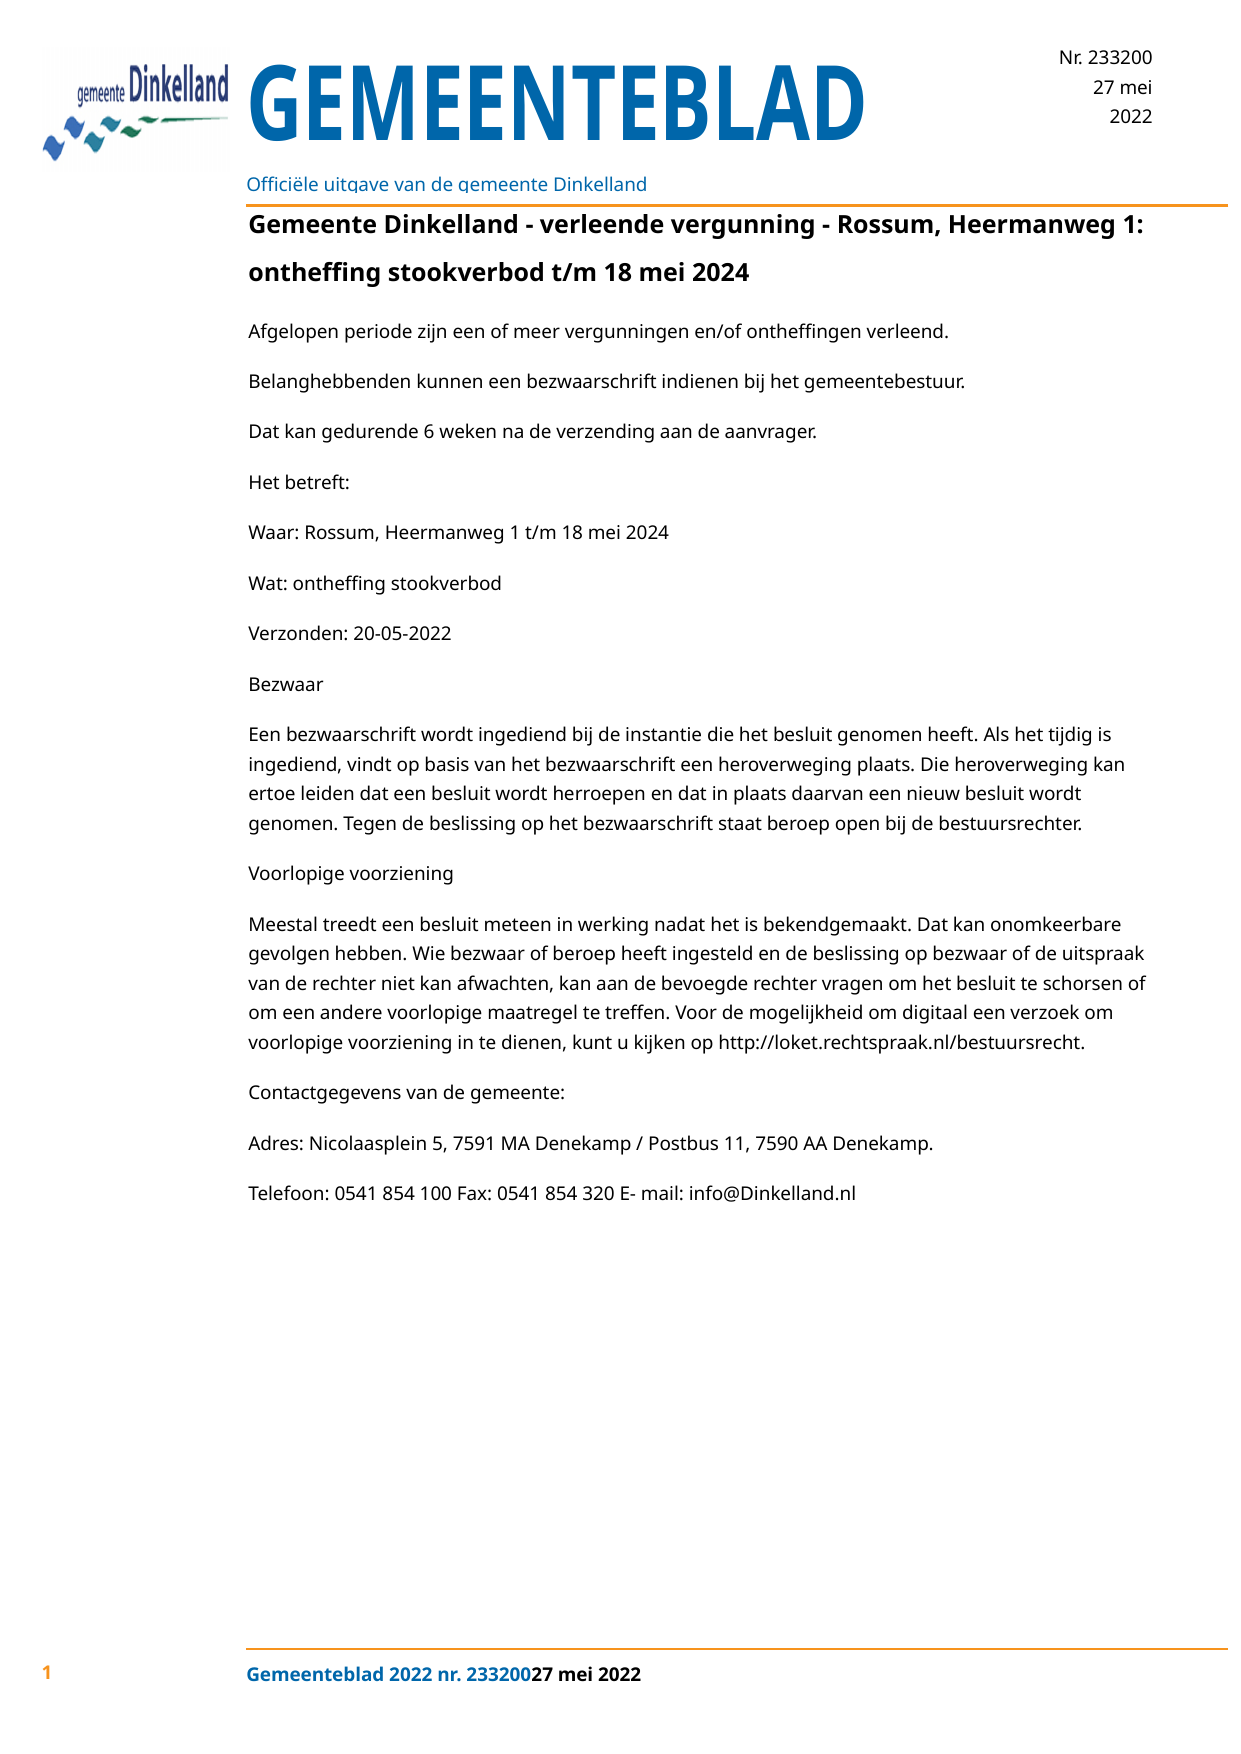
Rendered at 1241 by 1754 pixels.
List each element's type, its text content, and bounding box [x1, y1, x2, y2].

picture [41, 47, 231, 172]
text Waar: Rossum, Heermanweg 1 t/m 18 mei 2024 [248, 519, 1152, 545]
text Wat: ontheffing stookverbod [248, 570, 1152, 596]
text Gemeente Dinkelland - verleende vergunning - Rossum, Heermanweg 1: ontheffing stookverbod t/m 18 mei 2024 [248, 207, 1152, 288]
text Voorlopige voorziening [248, 860, 1152, 886]
text Contactgegevens van de gemeente: [248, 1079, 1152, 1105]
text Telefoon: 0541 854 100 Fax: 0541 854 320 E- mail: info@Dinkelland.nl [248, 1180, 1152, 1206]
text Adres: Nicolaasplein 5, 7591 MA Denekamp / Postbus 11, 7590 AA Denekamp. [248, 1130, 1152, 1156]
text Het betreft: [248, 469, 1152, 495]
text Een bezwaarschrift wordt ingediend bij de instantie die het besluit genomen heeft. Als het tijdig is ingediend, vindt op basis van het bezwaarschrift een heroverweging plaats. Die heroverweging kan ertoe leiden dat een besluit wordt herroepen en dat in plaats daarvan een nieuw besluit wordt genomen. Tegen de beslissing op het bezwaarschrift staat beroep open bij de bestuursrechter. [248, 721, 1152, 836]
text Afgelopen periode zijn een of meer vergunningen en/of ontheffingen verleend. [248, 318, 1152, 344]
text Dat kan gedurende 6 weken na de verzending aan de aanvrager. [248, 419, 1152, 444]
text Meestal treedt een besluit meteen in werking nadat het is bekendgemaakt. Dat kan onomkeerbare gevolgen hebben. Wie bezwaar of beroep heeft ingesteld en de beslissing op bezwaar of de uitspraak van de rechter niet kan afwachten, kan aan de bevoegde rechter vragen om het besluit te schorsen of om een andere voorlopige maatregel te treffen. Voor de mogelijkheid om digitaal een verzoek om voorlopige voorziening in te dienen, kunt u kijken op http://loket.rechtspraak.nl/bestuursrecht. [248, 911, 1152, 1055]
text Belanghebbenden kunnen een bezwaarschrift indienen bij het gemeentebestuur. [248, 368, 1152, 394]
text Bezwaar [248, 671, 1152, 697]
text Verzonden: 20-05-2022 [248, 620, 1152, 646]
